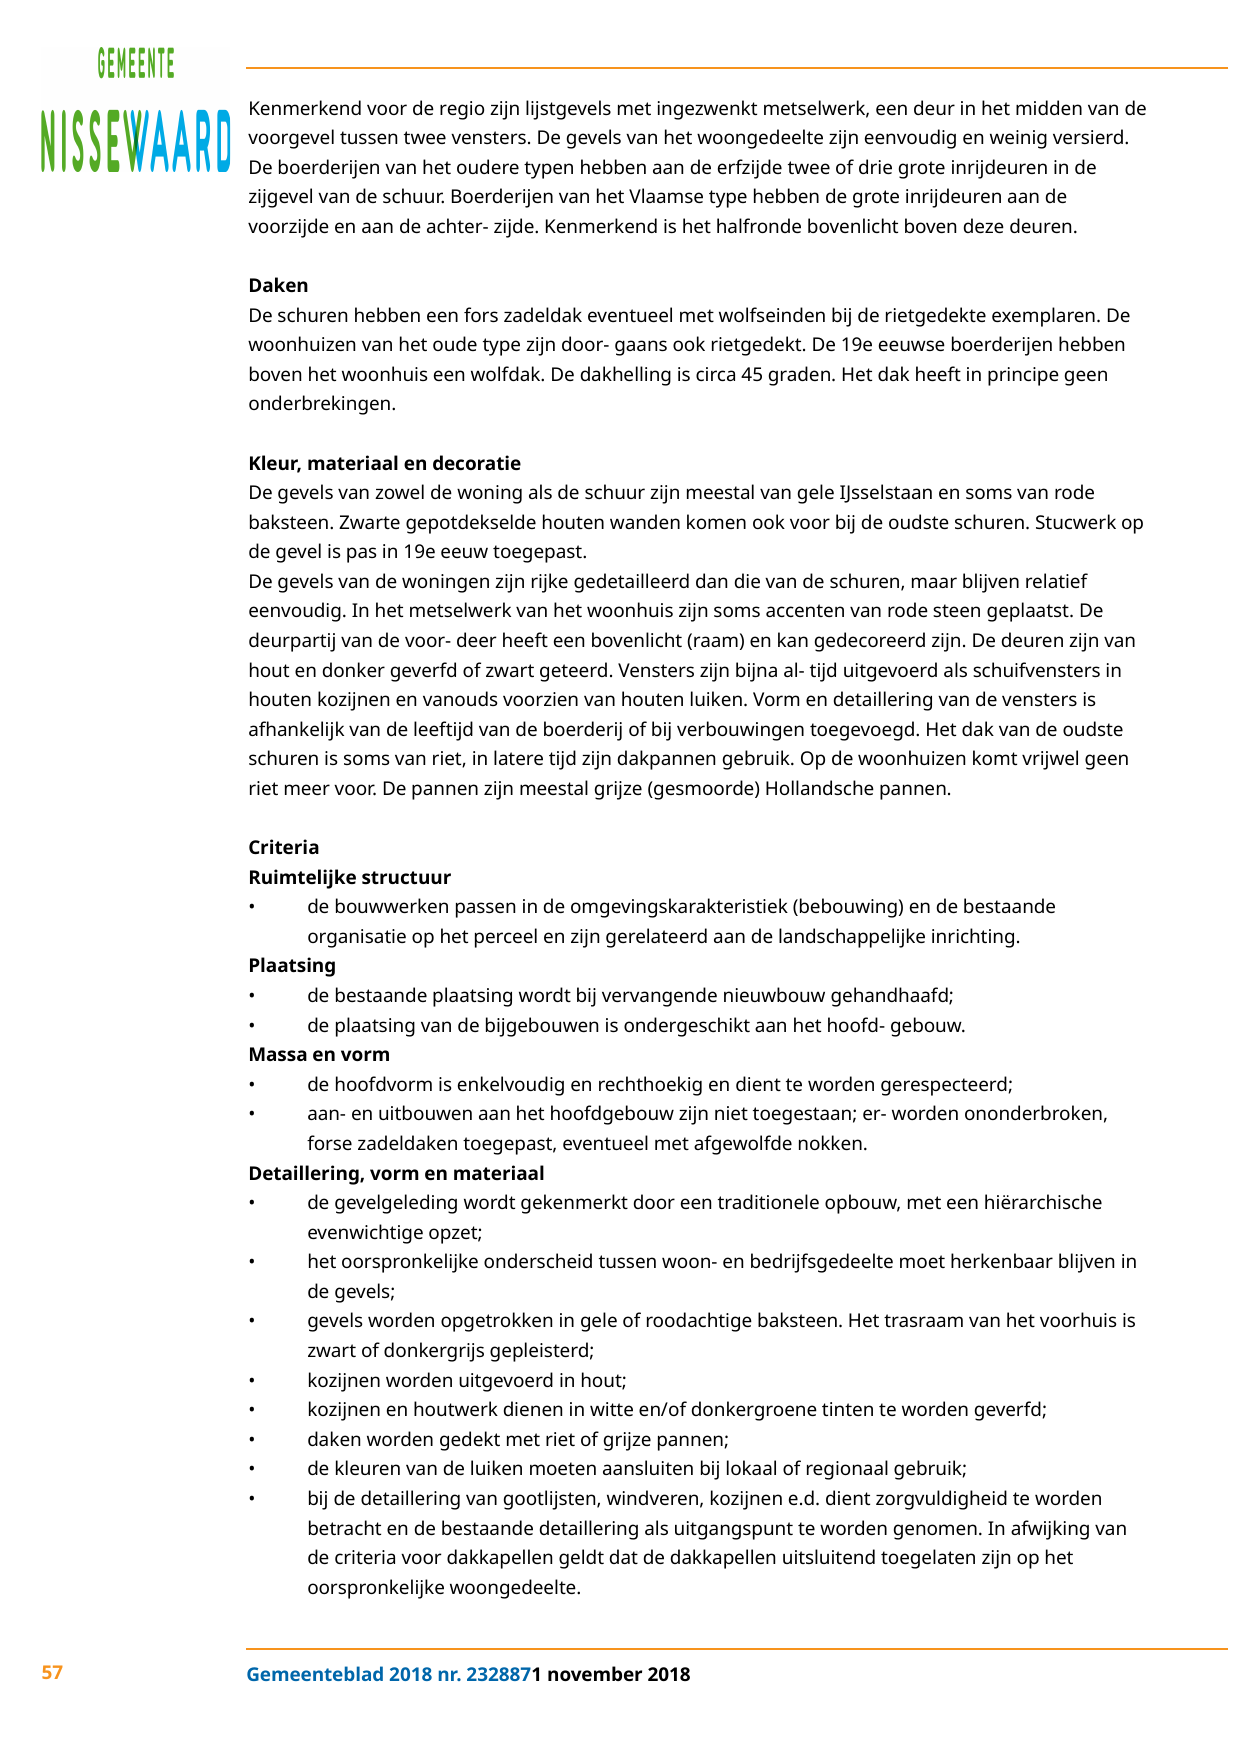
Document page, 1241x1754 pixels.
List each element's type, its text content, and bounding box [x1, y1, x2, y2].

text Detaillering, vorm en materiaal [248, 1160, 1152, 1186]
text Criteria [248, 834, 1152, 860]
picture [200, 151, 206, 172]
picture [222, 122, 227, 160]
list het oorspronkelijke onderscheid tussen woon- en bedrijfsgedeelte moet herkenbaar blijven in de gevels; [248, 1248, 1152, 1304]
text De gevels van zowel de woning als de schuur zijn meestal van gele IJsselstaan en soms van rode baksteen. Zwarte gepotdekselde houten wanden komen ook voor bij de oudste schuren. Stucwerk op de gevel is pas in 19e eeuw toegepast. [248, 479, 1152, 564]
text Plaatsing [248, 953, 1152, 978]
list kozijnen en houtwerk dienen in witte en/of donkergroene tinten te worden geverfd; [248, 1396, 1152, 1422]
text Ruimtelijke structuur [248, 864, 1152, 890]
list gevels worden opgetrokken in gele of roodachtige baksteen. Het trasraam van het voorhuis is zwart of donkergrijs gepleisterd; [248, 1308, 1152, 1363]
text Kleur, materiaal en decoratie [248, 450, 1152, 476]
picture [176, 157, 187, 172]
text De schuren hebben een fors zadeldak eventueel met wolfseinden bij de rietgedekte exemplaren. De woonhuizen van het oude type zijn door- gaans ook rietgedekt. De 19e eeuwse boerderijen hebben boven het woonhuis een wolfdak. De dakhelling is circa 45 graden. Het dak heeft in principe geen onderbrekingen. [248, 302, 1152, 416]
text Daken [248, 272, 1152, 298]
list de hoofdvorm is enkelvoudig en rechthoekig en dient te worden gerespecteerd; [248, 1071, 1152, 1097]
list aan- en uitbouwen aan het hoofdgebouw zijn niet toegestaan; er- worden ononderbroken, forse zadeldaken toegepast, eventueel met afgewolfde nokken. [248, 1101, 1152, 1156]
text Kenmerkend voor de regio zijn lijstgevels met ingezwenkt metselwerk, een deur in het midden van de voorgevel tussen twee vensters. De gevels van het woongedeelte zijn eenvoudig en weinig versierd. De boerderijen van het oudere typen hebben aan de erfzijde twee of drie grote inrijdeuren in de zijgevel van de schuur. Boerderijen van het Vlaamse type hebben de grote inrijdeuren aan de voorzijde en aan de achter- zijde. Kenmerkend is het halfronde bovenlicht boven deze deuren. [248, 95, 1152, 239]
list de kleuren van de luiken moeten aansluiten bij lokaal of regionaal gebruik; [248, 1456, 1152, 1481]
list bij de detaillering van gootlijsten, windveren, kozijnen e.d. dient zorgvuldigheid te worden betracht en de bestaande detaillering als uitgangspunt te worden genomen. In afwijking van de criteria voor dakkapellen geldt dat de dakkapellen uitsluitend toegelaten zijn op het oorspronkelijke woongedeelte. [248, 1485, 1152, 1600]
list de gevelgeleding wordt gekenmerkt door een traditionele opbouw, met een hiërarchische evenwichtige opzet; [248, 1189, 1152, 1245]
text Massa en vorm [248, 1041, 1152, 1067]
picture [201, 122, 206, 138]
list de plaatsing van de bijgebouwen is ondergeschikt aan het hoofd- gebouw. [248, 1012, 1152, 1038]
picture [41, 47, 231, 172]
list de bestaande plaatsing wordt bij vervangende nieuwbouw gehandhaafd; [248, 982, 1152, 1008]
list daken worden gedekt met riet of grijze pannen; [248, 1426, 1152, 1452]
list de bouwwerken passen in de omgevingskarakteristiek (bebouwing) en de bestaande organisatie op het perceel en zijn gerelateerd aan de landschappelijke inrichting. [248, 893, 1152, 949]
picture [154, 157, 165, 172]
text De gevels van de woningen zijn rijke gedetailleerd dan die van de schuren, maar blijven relatief eenvoudig. In het metselwerk van het woonhuis zijn soms accenten van rode steen geplaatst. De deurpartij van de voor- deer heeft een bovenlicht (raam) en kan gedecoreerd zijn. De deuren zijn van hout en donker geverfd of zwart geteerd. Vensters zijn bijna al- tijd uitgevoerd als schuifvensters in houten kozijnen en vanouds voorzien van houten luiken. Vorm en detaillering van de vensters is afhankelijk van de leeftijd van de boerderij of bij verbouwingen toegevoegd. Het dak van de oudste schuren is soms van riet, in latere tijd zijn dakpannen gebruik. Op de woonhuizen komt vrijwel geen riet meer voor. De pannen zijn meestal grijze (gesmoorde) Hollandsche pannen. [248, 568, 1152, 801]
list kozijnen worden uitgevoerd in hout; [248, 1367, 1152, 1393]
